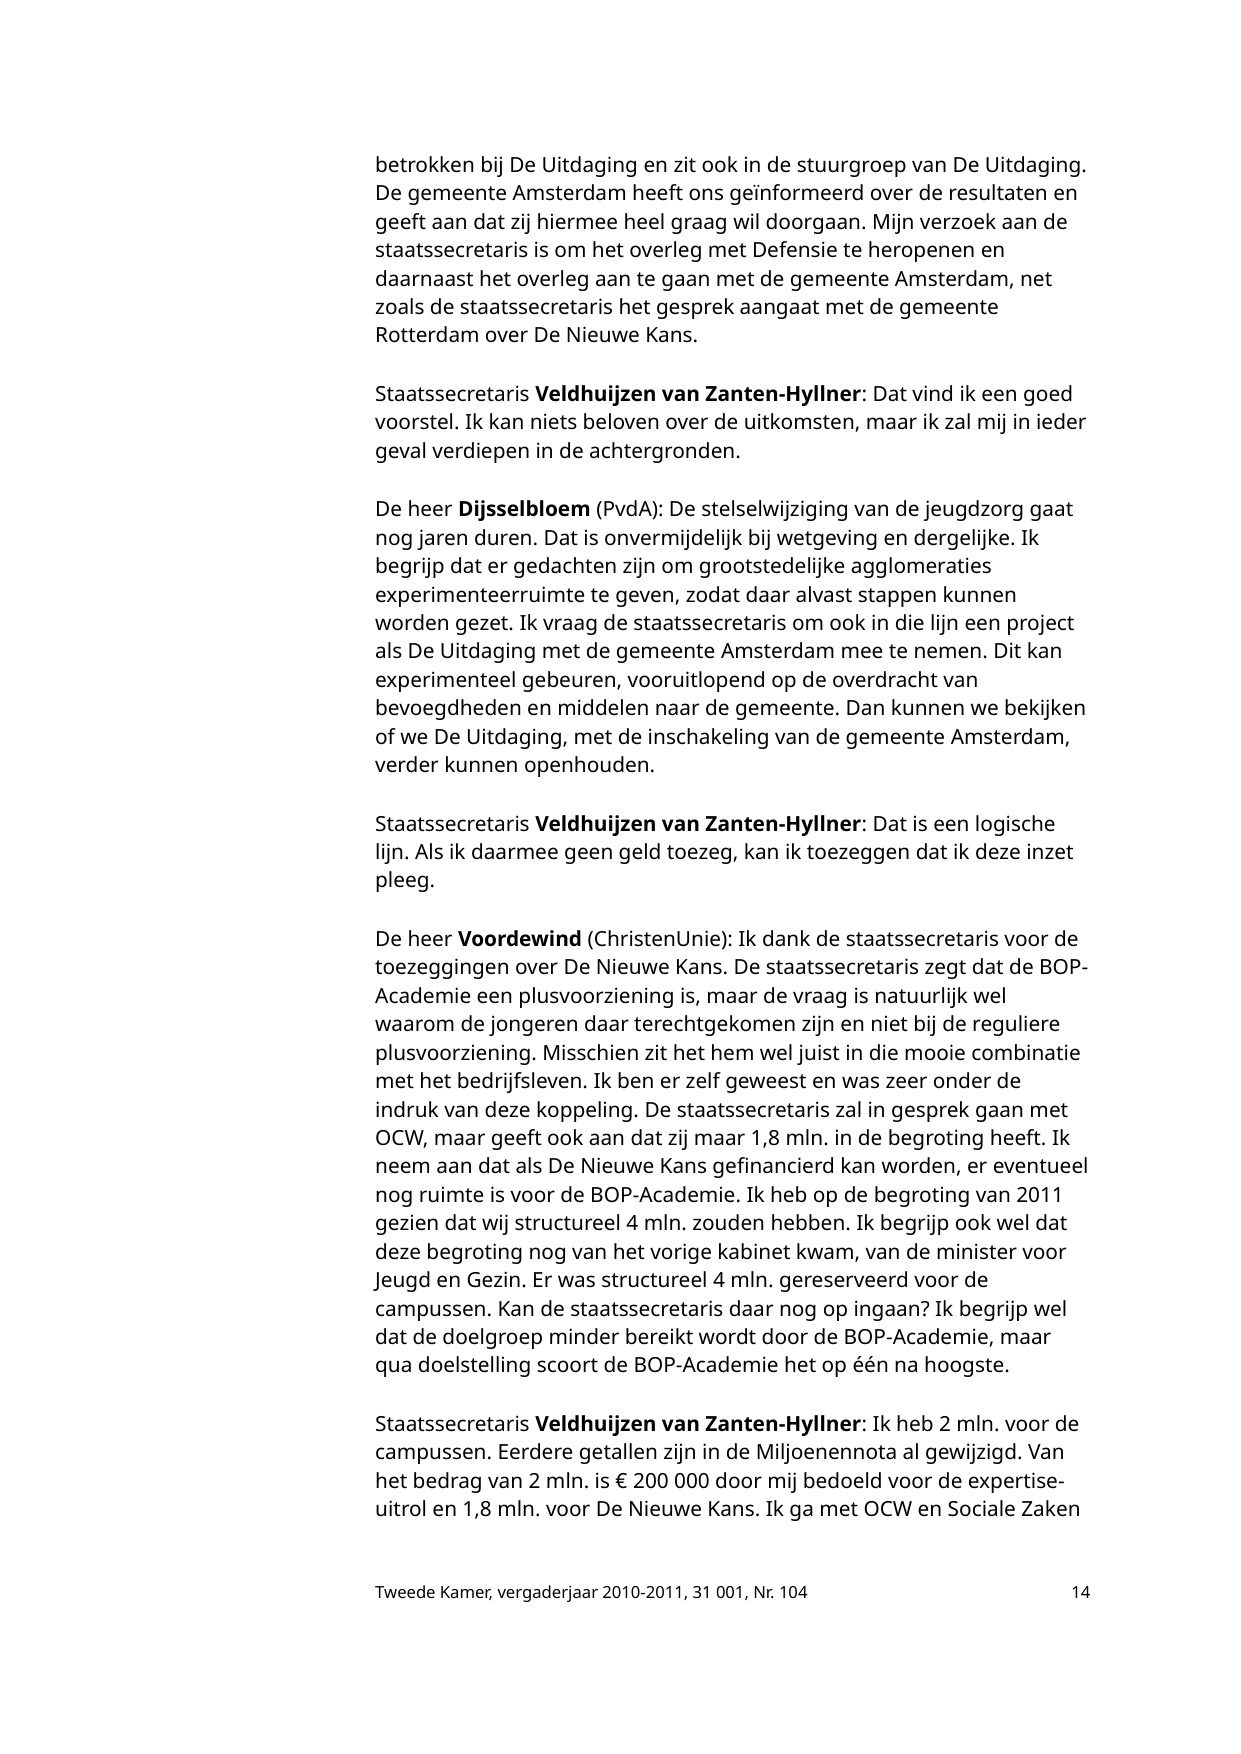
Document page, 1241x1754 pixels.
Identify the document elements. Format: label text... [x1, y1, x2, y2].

text Staatssecretaris Veldhuijzen van Zanten-Hyllner: Dat is een logische lijn. Als ik daarmee geen geld toezeg, kan ik toezeggen dat ik deze inzet pleeg. [375, 809, 1090, 894]
text Staatssecretaris Veldhuijzen van Zanten-Hyllner: Ik heb 2 mln. voor de campussen. Eerdere getallen zijn in de Miljoenennota al gewijzigd. Van het bedrag van 2 mln. is € 200 000 door mij bedoeld voor de expertise-uitrol en 1,8 mln. voor De Nieuwe Kans. Ik ga met OCW en Sociale Zaken [375, 1409, 1090, 1523]
text De heer Voordewind (ChristenUnie): Ik dank de staatssecretaris voor de toezeggingen over De Nieuwe Kans. De staatssecretaris zegt dat de BOP-Academie een plusvoorziening is, maar de vraag is natuurlijk wel waarom de jongeren daar terechtgekomen zijn en niet bij de reguliere plusvoorziening. Misschien zit het hem wel juist in die mooie combinatie met het bedrijfsleven. Ik ben er zelf geweest en was zeer onder de indruk van deze koppeling. De staatssecretaris zal in gesprek gaan met OCW, maar geeft ook aan dat zij maar 1,8 mln. in de begroting heeft. Ik neem aan dat als De Nieuwe Kans gefinancierd kan worden, er eventueel nog ruimte is voor de BOP-Academie. Ik heb op de begroting van 2011 gezien dat wij structureel 4 mln. zouden hebben. Ik begrijp ook wel dat deze begroting nog van het vorige kabinet kwam, van de minister voor Jeugd en Gezin. Er was structureel 4 mln. gereserveerd voor de campussen. Kan de staatssecretaris daar nog op ingaan? Ik begrijp wel dat de doelgroep minder bereikt wordt door de BOP-Academie, maar qua doelstelling scoort de BOP-Academie het op één na hoogste. [375, 924, 1090, 1379]
text Staatssecretaris Veldhuijzen van Zanten-Hyllner: Dat vind ik een goed voorstel. Ik kan niets beloven over de uitkomsten, maar ik zal mij in ieder geval verdiepen in de achtergronden. [375, 379, 1090, 464]
text betrokken bij De Uitdaging en zit ook in de stuurgroep van De Uitdaging. De gemeente Amsterdam heeft ons geïnformeerd over de resultaten en geeft aan dat zij hiermee heel graag wil doorgaan. Mijn verzoek aan de staatssecretaris is om het overleg met Defensie te heropenen en daarnaast het overleg aan te gaan met de gemeente Amsterdam, net zoals de staatssecretaris het gesprek aangaat met de gemeente Rotterdam over De Nieuwe Kans. [375, 150, 1090, 349]
text De heer Dijsselbloem (PvdA): De stelselwijziging van de jeugdzorg gaat nog jaren duren. Dat is onvermijdelijk bij wetgeving en dergelijke. Ik begrijp dat er gedachten zijn om grootstedelijke agglomeraties experimenteerruimte te geven, zodat daar alvast stappen kunnen worden gezet. Ik vraag de staatssecretaris om ook in die lijn een project als De Uitdaging met de gemeente Amsterdam mee te nemen. Dit kan experimenteel gebeuren, vooruitlopend op de overdracht van bevoegdheden en middelen naar de gemeente. Dan kunnen we bekijken of we De Uitdaging, met de inschakeling van de gemeente Amsterdam, verder kunnen openhouden. [375, 494, 1090, 779]
